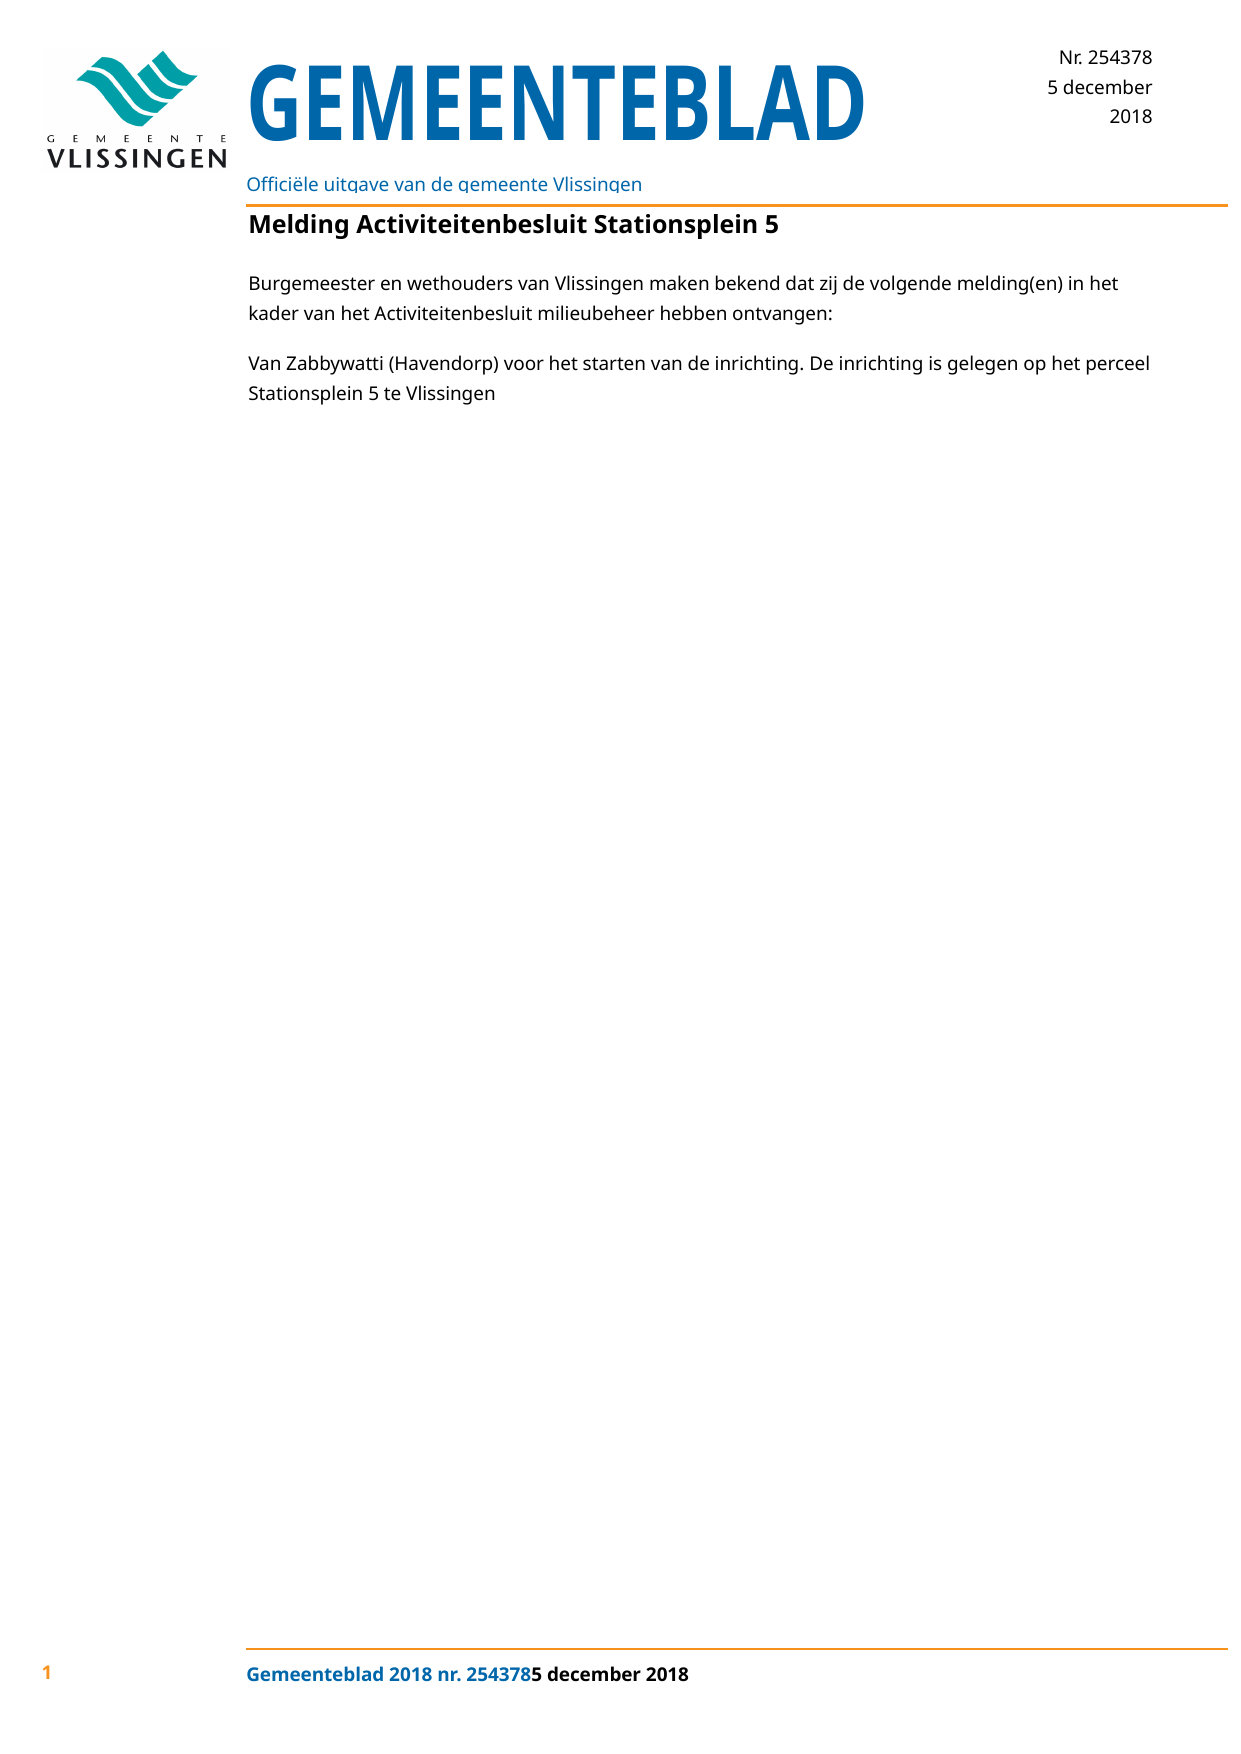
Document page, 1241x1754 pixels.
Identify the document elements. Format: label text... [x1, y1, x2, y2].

text Melding Activiteitenbesluit Stationsplein 5 [248, 207, 1152, 241]
picture [41, 47, 231, 172]
text Burgemeester en wethouders van Vlissingen maken bekend dat zij de volgende melding(en) in het kader van het Activiteitenbesluit milieubeheer hebben ontvangen: [248, 270, 1152, 326]
text Van Zabbywatti (Havendorp) voor het starten van de inrichting. De inrichting is gelegen op het perceel Stationsplein 5 te Vlissingen [248, 350, 1152, 406]
